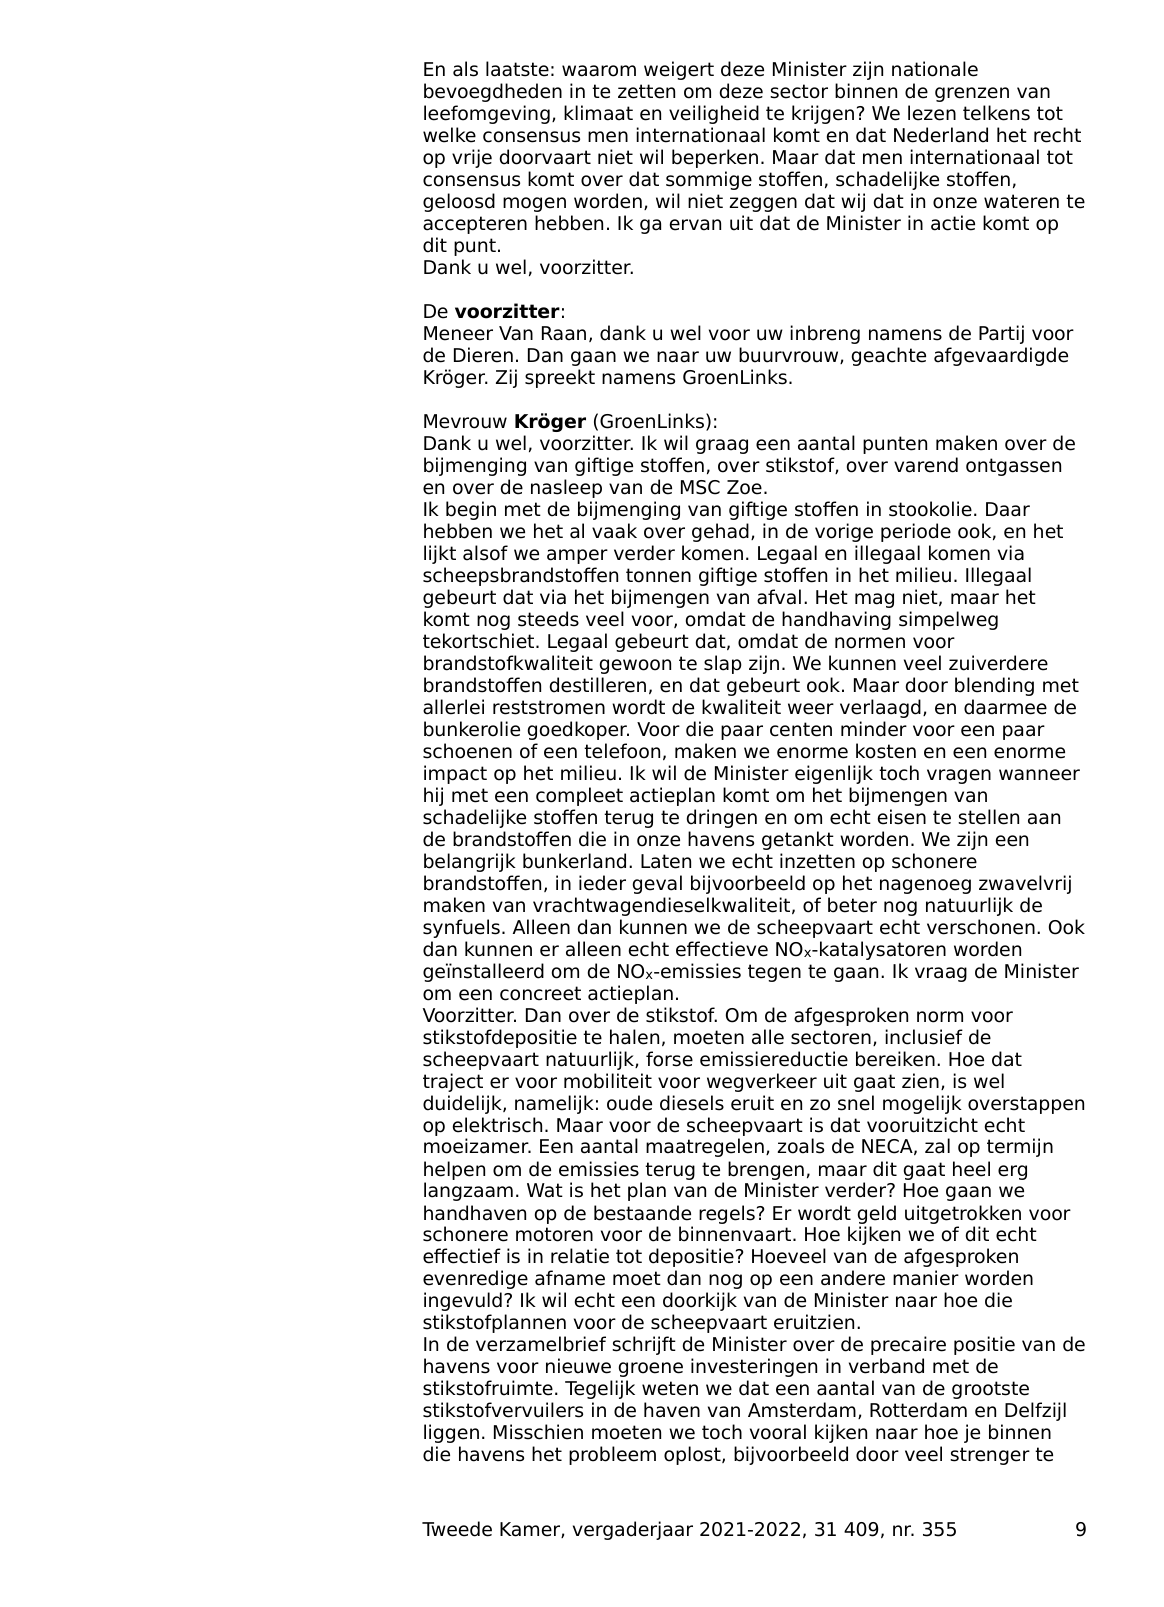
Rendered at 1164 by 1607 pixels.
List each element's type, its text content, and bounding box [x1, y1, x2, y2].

text Dank u wel, voorzitter. [422, 257, 1087, 279]
text Dank u wel, voorzitter. Ik wil graag een aantal punten maken over de bijmenging van giftige stoffen, over stikstof, over varend ontgassen en over de nasleep van de MSC Zoe. [422, 433, 1087, 499]
text De voorzitter: [422, 301, 1087, 323]
text Meneer Van Raan, dank u wel voor uw inbreng namens de Partij voor de Dieren. Dan gaan we naar uw buurvrouw, geachte afgevaardigde Kröger. Zij spreekt namens GroenLinks. [422, 323, 1087, 389]
text In de verzamelbrief schrijft de Minister over de precaire positie van de havens voor nieuwe groene investeringen in verband met de stikstofruimte. Tegelijk weten we dat een aantal van de grootste stikstofvervuilers in de haven van Amsterdam, Rotterdam en Delfzijl liggen. Misschien moeten we toch vooral kijken naar hoe je binnen die havens het probleem oplost, bijvoorbeeld door veel strenger te [422, 1334, 1087, 1466]
text Ik begin met de bijmenging van giftige stoffen in stookolie. Daar hebben we het al vaak over gehad, in de vorige periode ook, en het lijkt alsof we amper verder komen. Legaal en illegaal komen via scheepsbrandstoffen tonnen giftige stoffen in het milieu. Illegaal gebeurt dat via het bijmengen van afval. Het mag niet, maar het komt nog steeds veel voor, omdat de handhaving simpelweg tekortschiet. Legaal gebeurt dat, omdat de normen voor brandstofkwaliteit gewoon te slap zijn. We kunnen veel zuiverdere brandstoffen destilleren, en dat gebeurt ook. Maar door blending met allerlei reststromen wordt de kwaliteit weer verlaagd, en daarmee de bunkerolie goedkoper. Voor die paar centen minder voor een paar schoenen of een telefoon, maken we enorme kosten en een enorme impact op het milieu. Ik wil de Minister eigenlijk toch vragen wanneer hij met een compleet actieplan komt om het bijmengen van schadelijke stoffen terug te dringen en om echt eisen te stellen aan de brandstoffen die in onze havens getankt worden. We zijn een belangrijk bunkerland. Laten we echt inzetten op schonere brandstoffen, in ieder geval bijvoorbeeld op het nagenoeg zwavelvrij maken van vrachtwagendieselkwaliteit, of beter nog natuurlijk de synfuels. Alleen dan kunnen we de scheepvaart echt verschonen. Ook dan kunnen er alleen echt effectieve NOx-katalysatoren worden geïnstalleerd om de NOx-emissies tegen te gaan. Ik vraag de Minister om een concreet actieplan. [422, 499, 1087, 1004]
text Mevrouw Kröger (GroenLinks): [422, 411, 1087, 433]
text En als laatste: waarom weigert deze Minister zijn nationale bevoegdheden in te zetten om deze sector binnen de grenzen van leefomgeving, klimaat en veiligheid te krijgen? We lezen telkens tot welke consensus men internationaal komt en dat Nederland het recht op vrije doorvaart niet wil beperken. Maar dat men internationaal tot consensus komt over dat sommige stoffen, schadelijke stoffen, geloosd mogen worden, wil niet zeggen dat wij dat in onze wateren te accepteren hebben. Ik ga ervan uit dat de Minister in actie komt op dit punt. [422, 59, 1087, 257]
text Voorzitter. Dan over de stikstof. Om de afgesproken norm voor stikstofdepositie te halen, moeten alle sectoren, inclusief de scheepvaart natuurlijk, forse emissiereductie bereiken. Hoe dat traject er voor mobiliteit voor wegverkeer uit gaat zien, is wel duidelijk, namelijk: oude diesels eruit en zo snel mogelijk overstappen op elektrisch. Maar voor de scheepvaart is dat vooruitzicht echt moeizamer. Een aantal maatregelen, zoals de NECA, zal op termijn helpen om de emissies terug te brengen, maar dit gaat heel erg langzaam. Wat is het plan van de Minister verder? Hoe gaan we handhaven op de bestaande regels? Er wordt geld uitgetrokken voor schonere motoren voor de binnenvaart. Hoe kijken we of dit echt effectief is in relatie tot depositie? Hoeveel van de afgesproken evenredige afname moet dan nog op een andere manier worden ingevuld? Ik wil echt een doorkijk van de Minister naar hoe die stikstofplannen voor de scheepvaart eruitzien. [422, 1004, 1087, 1334]
